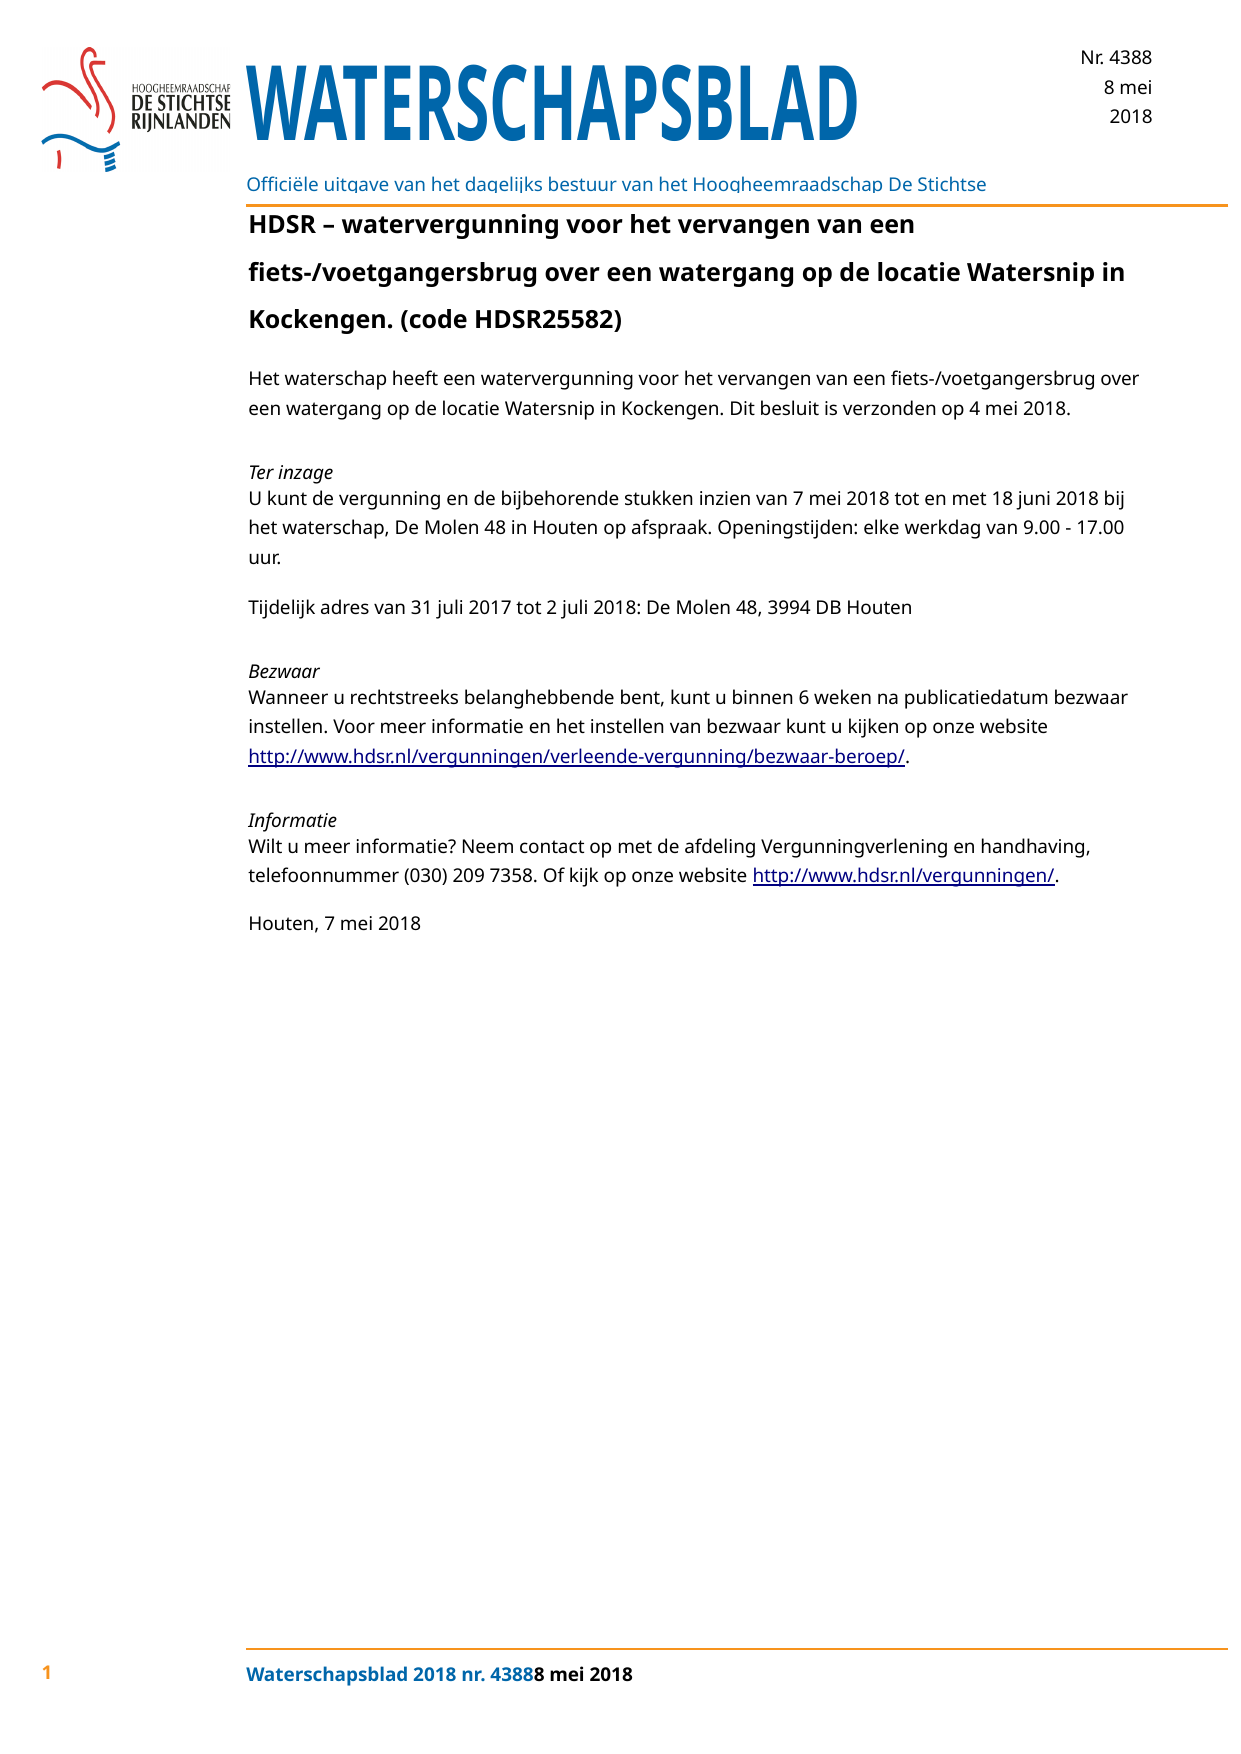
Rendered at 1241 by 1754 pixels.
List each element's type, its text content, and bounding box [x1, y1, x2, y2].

text HDSR – watervergunning voor het vervangen van een fiets-/voetgangersbrug over een watergang op de locatie Watersnip in Kockengen. (code HDSR25582) [248, 207, 1152, 336]
text Het waterschap heeft een watervergunning voor het vervangen van een fiets-/voetgangersbrug over een watergang op de locatie Watersnip in Kockengen. Dit besluit is verzonden op 4 mei 2018. [248, 366, 1152, 421]
text Wilt u meer informatie? Neem contact op met de afdeling Vergunningverlening en handhaving, telefoonnummer (030) 209 7358. Of kijk op onze website http://www.hdsr.nl/vergunningen/. [248, 833, 1152, 888]
text Tijdelijk adres van 31 juli 2017 tot 2 juli 2018: De Molen 48, 3994 DB Houten [248, 594, 1152, 620]
text Houten, 7 mei 2018 [248, 910, 1152, 936]
text Bezwaar [248, 658, 1152, 684]
text Ter inzage [248, 459, 1152, 485]
text U kunt de vergunning en de bijbehorende stukken inzien van 7 mei 2018 tot en met 18 juni 2018 bij het waterschap, De Molen 48 in Houten op afspraak. Openingstijden: elke werkdag van 9.00 - 17.00 uur. [248, 485, 1152, 570]
text Informatie [248, 807, 1152, 833]
picture [41, 47, 231, 172]
text Wanneer u rechtstreeks belanghebbende bent, kunt u binnen 6 weken na publicatiedatum bezwaar instellen. Voor meer informatie en het instellen van bezwaar kunt u kijken op onze website http://www.hdsr.nl/vergunningen/verleende-vergunning/bezwaar-beroep/. [248, 684, 1152, 769]
